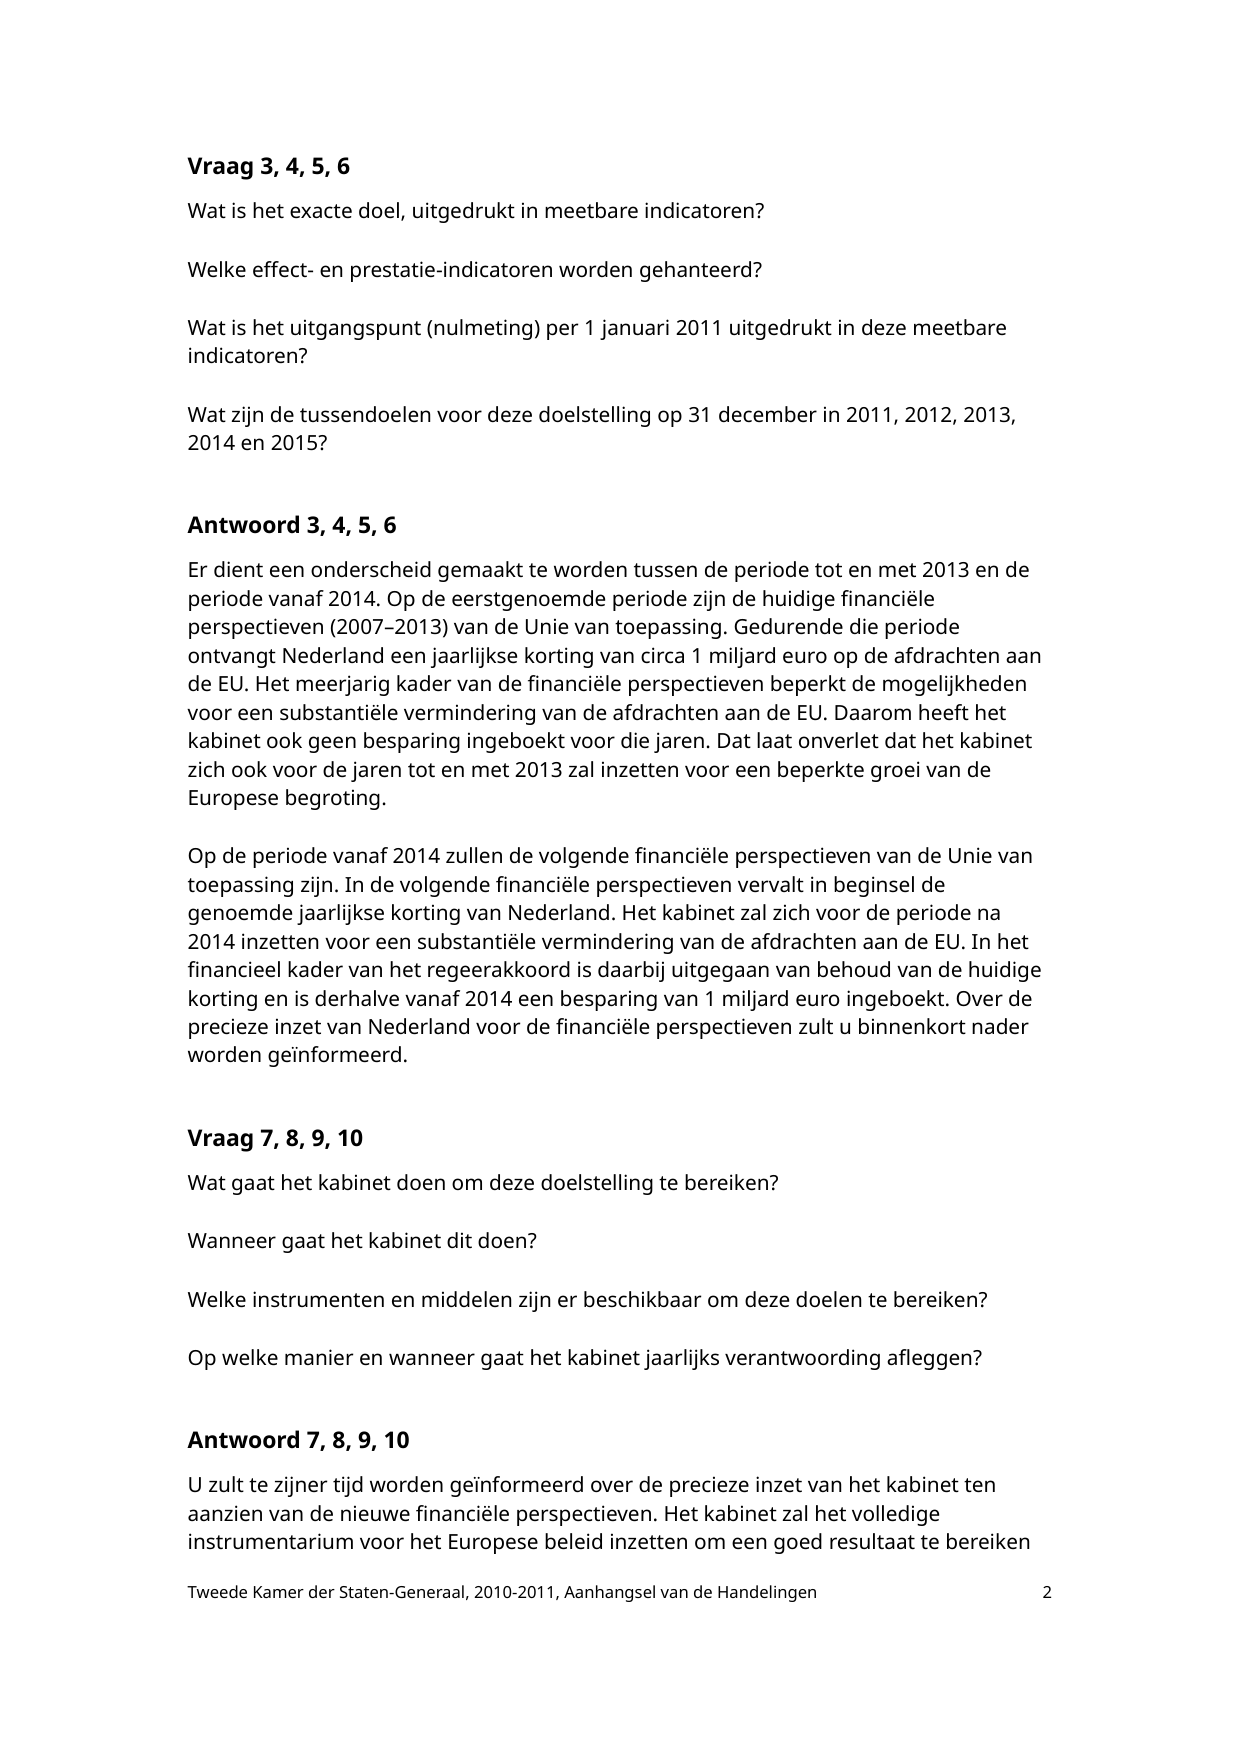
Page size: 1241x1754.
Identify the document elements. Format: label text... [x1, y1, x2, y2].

text Wanneer gaat het kabinet dit doen? [187, 1226, 1053, 1255]
text Wat gaat het kabinet doen om deze doelstelling te bereiken? [187, 1168, 1053, 1196]
text Wat zijn de tussendoelen voor deze doelstelling op 31 december in 2011, 2012, 2013, 2014 en 2015? [187, 400, 1053, 457]
text Wat is het uitgangspunt (nulmeting) per 1 januari 2011 uitgedrukt in deze meetbare indicatoren? [187, 313, 1053, 370]
text Op de periode vanaf 2014 zullen de volgende financiële perspectieven van de Unie van toepassing zijn. In de volgende financiële perspectieven vervalt in beginsel de genoemde jaarlijkse korting van Nederland. Het kabinet zal zich voor de periode na 2014 inzetten voor een substantiële vermindering van de afdrachten aan de EU. In het financieel kader van het regeerakkoord is daarbij uitgegaan van behoud van de huidige korting en is derhalve vanaf 2014 een besparing van 1 miljard euro ingeboekt. Over de precieze inzet van Nederland voor de financiële perspectieven zult u binnenkort nader worden geïnformeerd. [187, 842, 1053, 1069]
text Op welke manier en wanneer gaat het kabinet jaarlijks verantwoording afleggen? [187, 1343, 1053, 1372]
subtitle Vraag 7, 8, 9, 10 [187, 1122, 1053, 1153]
subtitle Vraag 3, 4, 5, 6 [187, 150, 1053, 181]
text Wat is het exacte doel, uitgedrukt in meetbare indicatoren? [187, 196, 1053, 225]
text U zult te zijner tijd worden geïnformeerd over de precieze inzet van het kabinet ten aanzien van de nieuwe financiële perspectieven. Het kabinet zal het volledige instrumentarium voor het Europese beleid inzetten om een goed resultaat te bereiken [187, 1470, 1053, 1556]
text Er dient een onderscheid gemaakt te worden tussen de periode tot en met 2013 en de periode vanaf 2014. Op de eerstgenoemde periode zijn de huidige financiële perspectieven (2007–2013) van de Unie van toepassing. Gedurende die periode ontvangt Nederland een jaarlijkse korting van circa 1 miljard euro op de afdrachten aan de EU. Het meerjarig kader van de financiële perspectieven beperkt de mogelijkheden voor een substantiële vermindering van de afdrachten aan de EU. Daarom heeft het kabinet ook geen besparing ingeboekt voor die jaren. Dat laat onverlet dat het kabinet zich ook voor de jaren tot en met 2013 zal inzetten voor een beperkte groei van de Europese begroting. [187, 556, 1053, 812]
subtitle Antwoord 3, 4, 5, 6 [187, 509, 1053, 541]
text Welke instrumenten en middelen zijn er beschikbaar om deze doelen te bereiken? [187, 1285, 1053, 1313]
subtitle Antwoord 7, 8, 9, 10 [187, 1424, 1053, 1455]
text Welke effect- en prestatie-indicatoren worden gehanteerd? [187, 255, 1053, 283]
